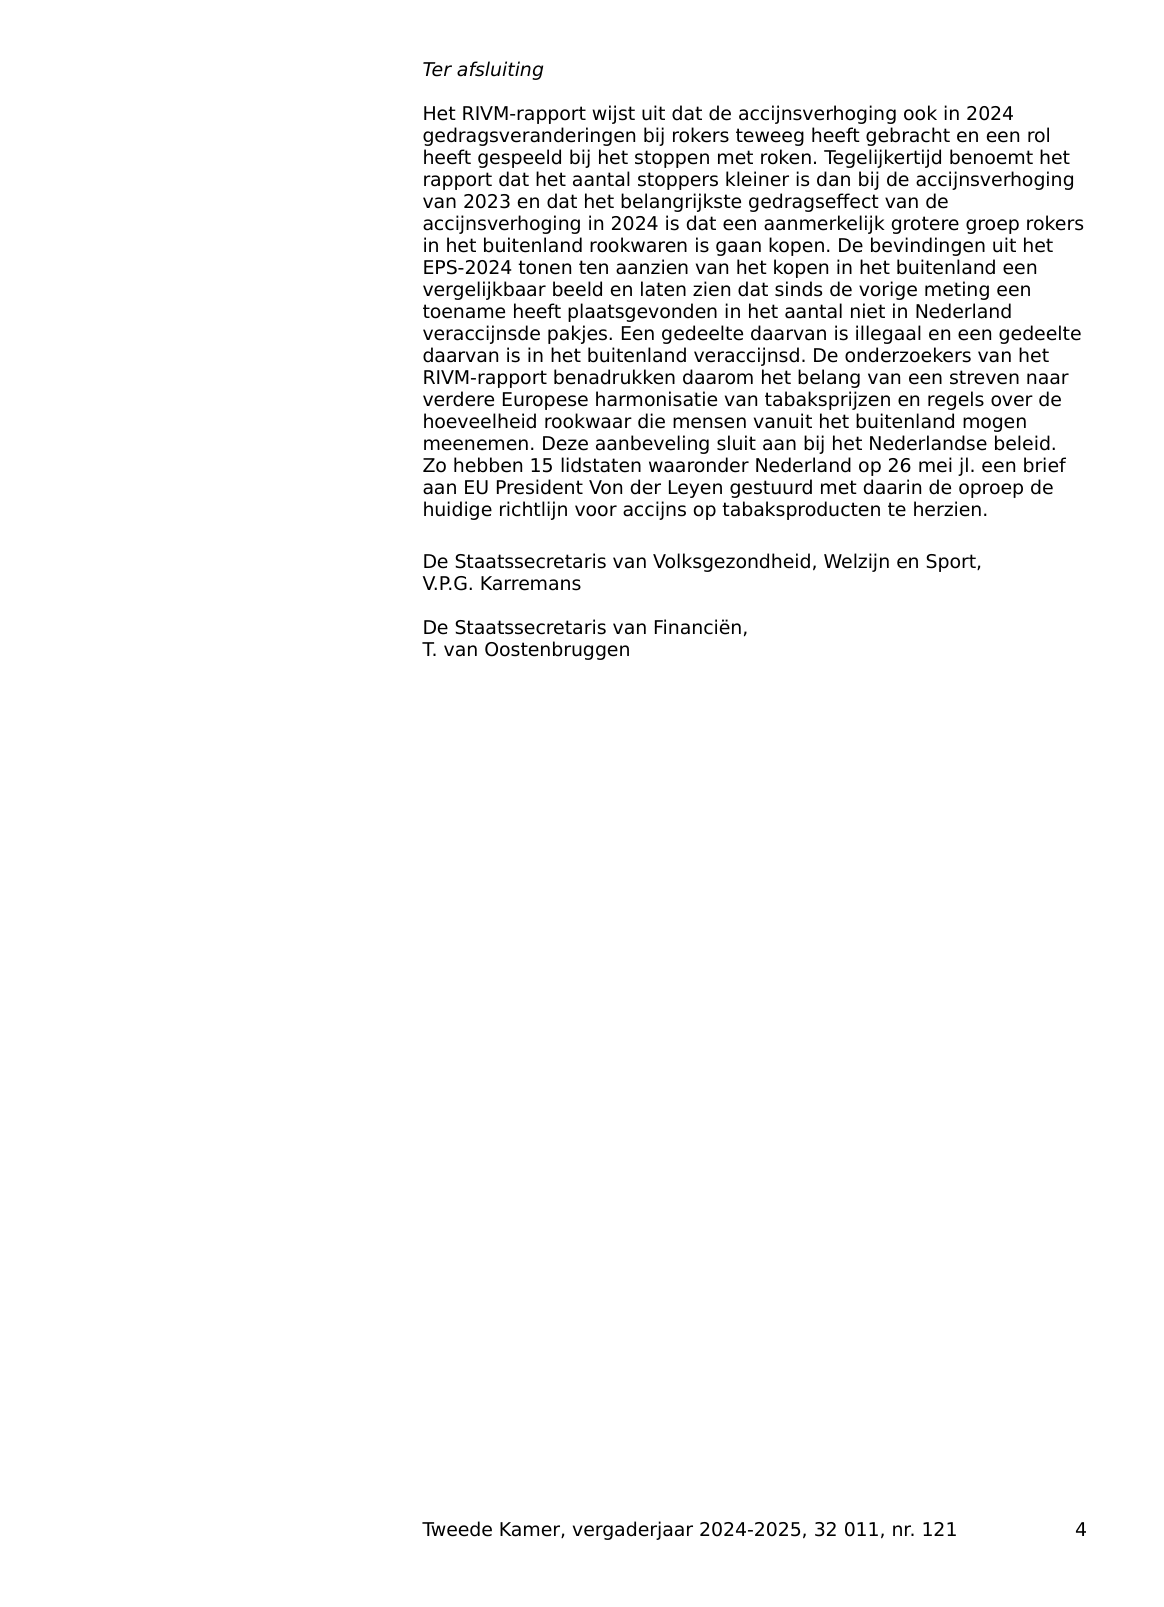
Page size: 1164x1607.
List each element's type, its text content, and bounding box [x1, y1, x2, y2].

subtitle Ter afsluiting [422, 59, 1087, 81]
text De Staatssecretaris van Volksgezondheid, Welzijn en Sport, V.P.G. Karremans [422, 551, 1087, 595]
text Het RIVM-rapport wijst uit dat de accijnsverhoging ook in 2024 gedragsveranderingen bij rokers teweeg heeft gebracht en een rol heeft gespeeld bij het stoppen met roken. Tegelijkertijd benoemt het rapport dat het aantal stoppers kleiner is dan bij de accijnsverhoging van 2023 en dat het belangrijkste gedragseffect van de accijnsverhoging in 2024 is dat een aanmerkelijk grotere groep rokers in het buitenland rookwaren is gaan kopen. De bevindingen uit het EPS-2024 tonen ten aanzien van het kopen in het buitenland een vergelijkbaar beeld en laten zien dat sinds de vorige meting een toename heeft plaatsgevonden in het aantal niet in Nederland veraccijnsde pakjes. Een gedeelte daarvan is illegaal en een gedeelte daarvan is in het buitenland veraccijnsd. De onderzoekers van het RIVM-rapport benadrukken daarom het belang van een streven naar verdere Europese harmonisatie van tabaksprijzen en regels over de hoeveelheid rookwaar die mensen vanuit het buitenland mogen meenemen. Deze aanbeveling sluit aan bij het Nederlandse beleid. Zo hebben 15 lidstaten waaronder Nederland op 26 mei jl. een brief aan EU President Von der Leyen gestuurd met daarin de oproep de huidige richtlijn voor accijns op tabaksproducten te herzien. [422, 103, 1087, 521]
text De Staatssecretaris van Financiën, T. van Oostenbruggen [422, 617, 1087, 661]
